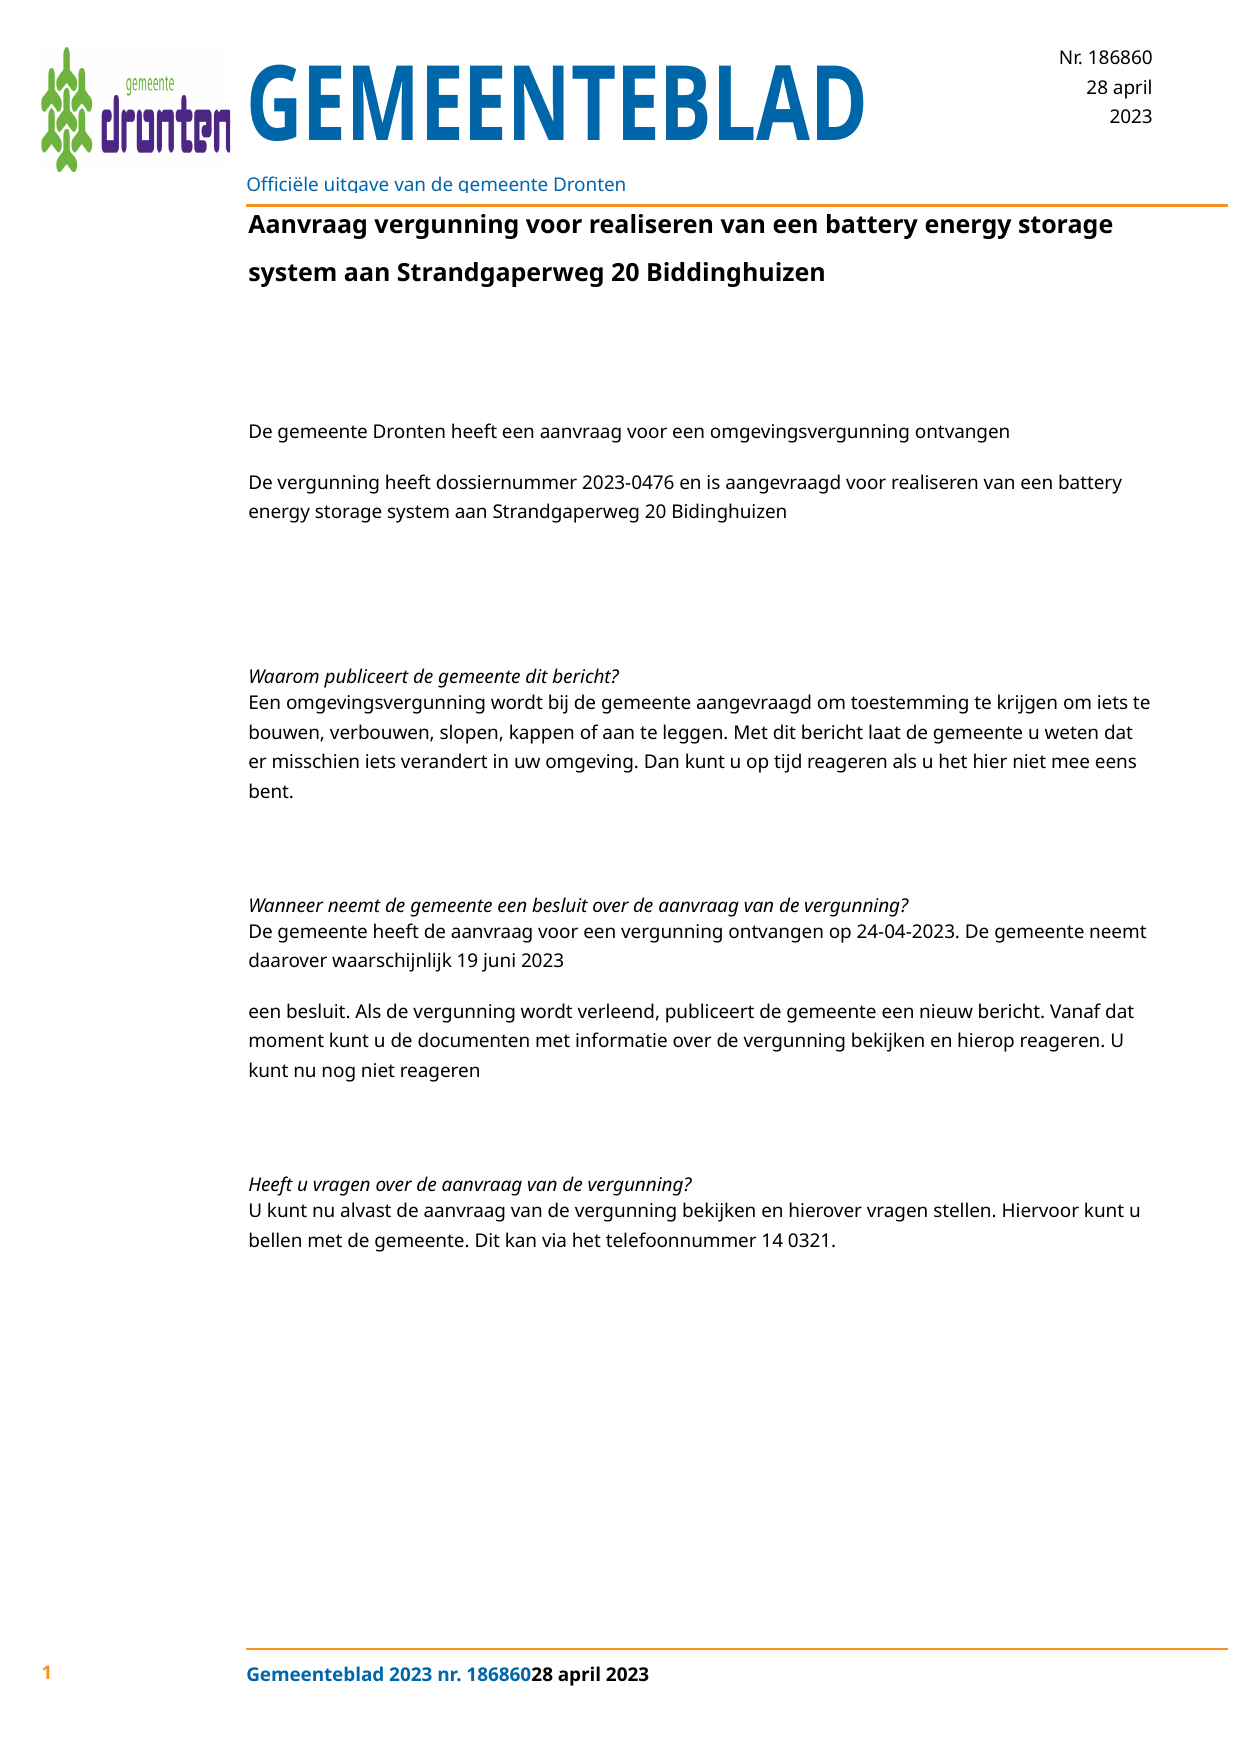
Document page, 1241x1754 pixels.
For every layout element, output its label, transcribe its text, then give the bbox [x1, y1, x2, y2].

text Aanvraag vergunning voor realiseren van een battery energy storage system aan Strandgaperweg 20 Biddinghuizen [248, 207, 1152, 288]
text Waarom publiceert de gemeente dit bericht? [248, 663, 1152, 689]
picture [41, 47, 231, 172]
text De vergunning heeft dossiernummer 2023-0476 en is aangevraagd voor realiseren van een battery energy storage system aan Strandgaperweg 20 Bidinghuizen [248, 469, 1152, 524]
text Wanneer neemt de gemeente een besluit over de aanvraag van de vergunning? [248, 892, 1152, 918]
text U kunt nu alvast de aanvraag van de vergunning bekijken en hierover vragen stellen. Hiervoor kunt u bellen met de gemeente. Dit kan via het telefoonnummer 14 0321. [248, 1197, 1152, 1253]
text De gemeente Dronten heeft een aanvraag voor een omgevingsvergunning ontvangen [248, 419, 1152, 444]
text De gemeente heeft de aanvraag voor een vergunning ontvangen op 24-04-2023. De gemeente neemt daarover waarschijnlijk 19 juni 2023 [248, 918, 1152, 973]
text een besluit. Als de vergunning wordt verleend, publiceert de gemeente een nieuw bericht. Vanaf dat moment kunt u de documenten met informatie over de vergunning bekijken en hierop reageren. U kunt nu nog niet reageren [248, 998, 1152, 1083]
text Heeft u vragen over de aanvraag van de vergunning? [248, 1172, 1152, 1197]
text Een omgevingsvergunning wordt bij de gemeente aangevraagd om toestemming te krijgen om iets te bouwen, verbouwen, slopen, kappen of aan te leggen. Met dit bericht laat de gemeente u weten dat er misschien iets verandert in uw omgeving. Dan kunt u op tijd reageren als u het hier niet mee eens bent. [248, 689, 1152, 804]
